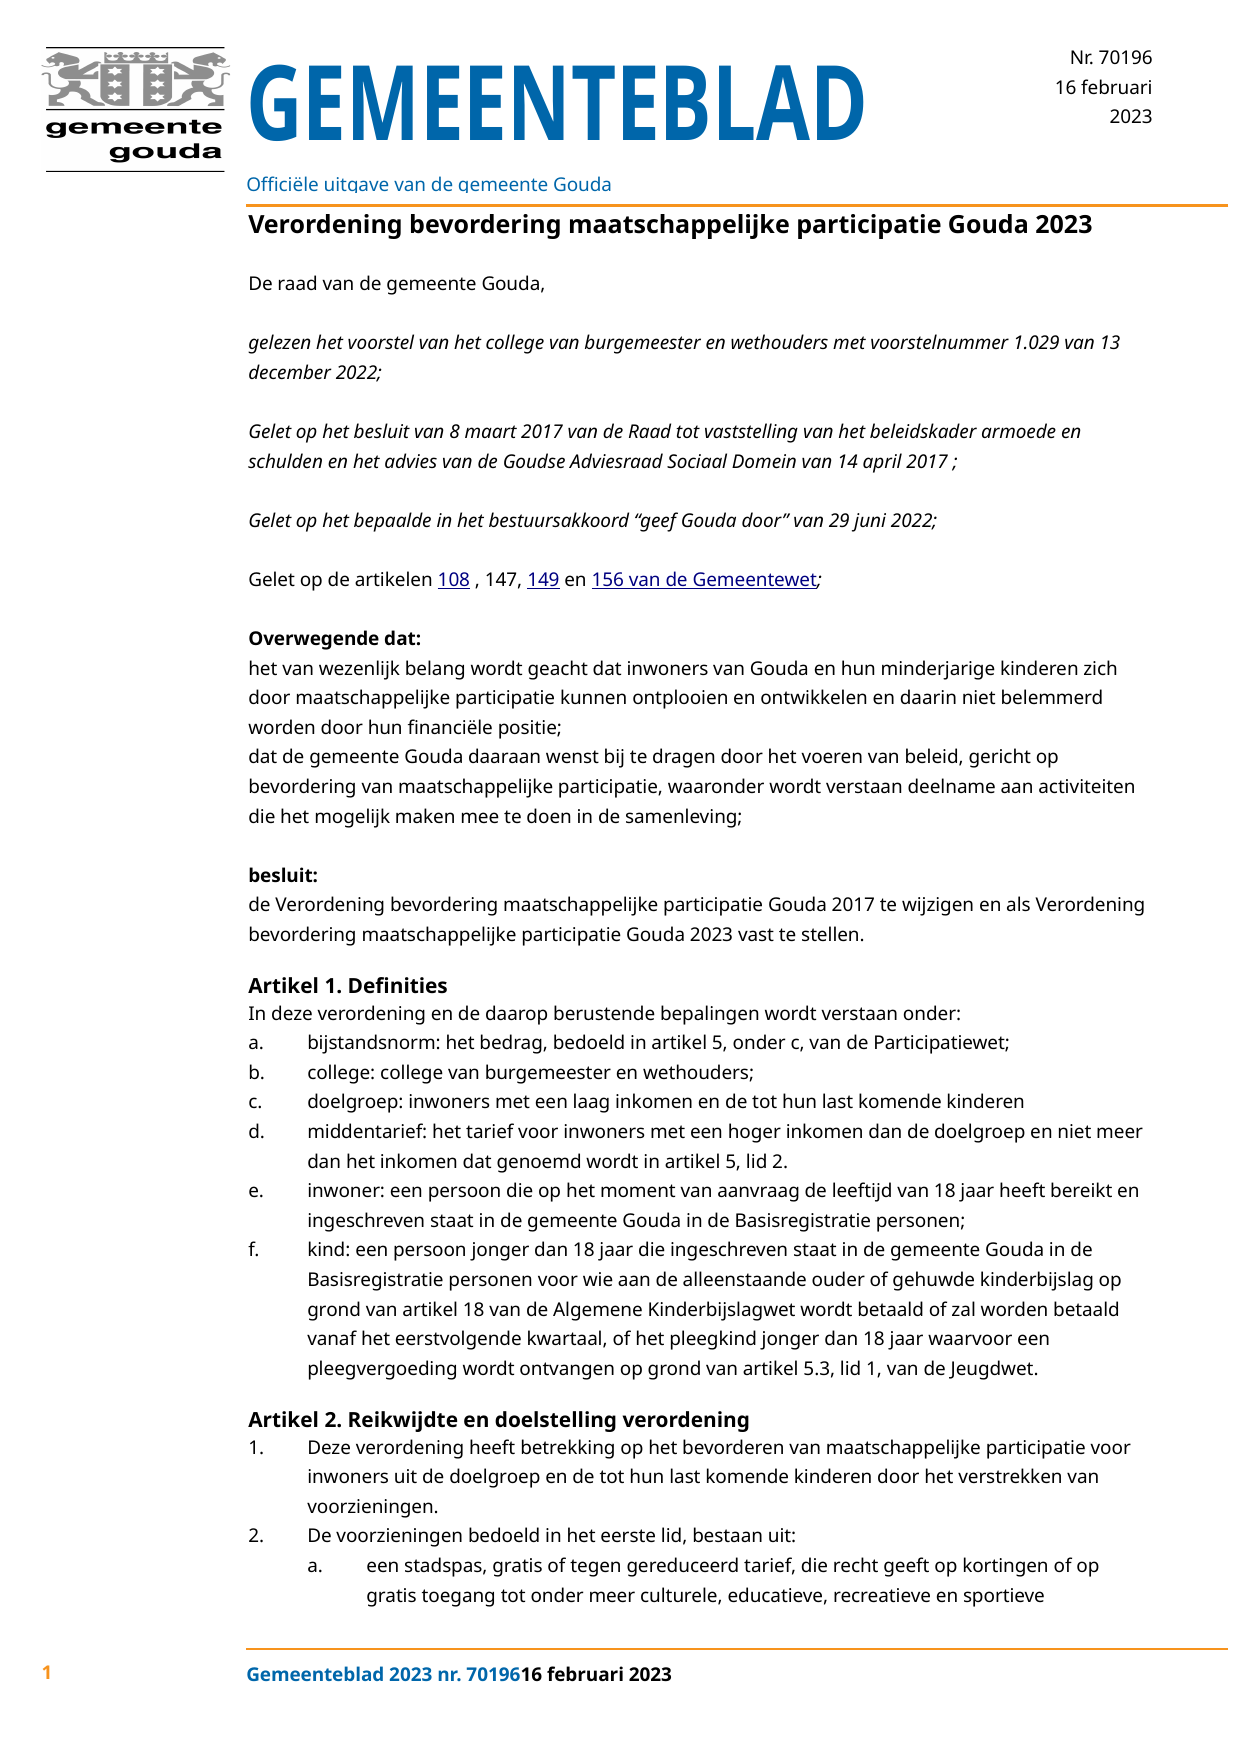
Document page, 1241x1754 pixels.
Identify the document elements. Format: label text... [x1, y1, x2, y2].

text Gelet op de artikelen 108 , 147, 149 en 156 van de Gemeentewet; [248, 566, 1152, 592]
list bijstandsnorm: het bedrag, bedoeld in artikel 5, onder c, van de Participatiewet; [248, 1029, 1152, 1055]
list kind: een persoon jonger dan 18 jaar die ingeschreven staat in de gemeente Gouda in de Basisregistratie personen voor wie aan de alleenstaande ouder of gehuwde kinderbijslag op grond van artikel 18 van de Algemene Kinderbijslagwet wordt betaald of zal worden betaald vanaf het eerstvolgende kwartaal, of het pleegkind jonger dan 18 jaar waarvoor een pleegvergoeding wordt ontvangen op grond van artikel 5.3, lid 1, van de Jeugdwet. [248, 1237, 1152, 1381]
text Verordening bevordering maatschappelijke participatie Gouda 2023 [248, 207, 1152, 241]
list inwoner: een persoon die op het moment van aanvraag de leeftijd van 18 jaar heeft bereikt en ingeschreven staat in de gemeente Gouda in de Basisregistratie personen; [248, 1177, 1152, 1233]
text dat de gemeente Gouda daaraan wenst bij te dragen door het voeren van beleid, gericht op bevordering van maatschappelijke participatie, waaronder wordt verstaan deelname aan activiteiten die het mogelijk maken mee te doen in de samenleving; [248, 744, 1152, 828]
list middentarief: het tarief voor inwoners met een hoger inkomen dan de doelgroep en niet meer dan het inkomen dat genoemd wordt in artikel 5, lid 2. [248, 1118, 1152, 1174]
text gelezen het voorstel van het college van burgemeester en wethouders met voorstelnummer 1.029 van 13 december 2022; [248, 329, 1152, 385]
list Deze verordening heeft betrekking op het bevorderen van maatschappelijke participatie voor inwoners uit de doelgroep en de tot hun last komende kinderen door het verstrekken van voorzieningen. [248, 1434, 1152, 1519]
text Gelet op het bepaalde in het bestuursakkoord “geef Gouda door” van 29 juni 2022; [248, 507, 1152, 533]
text het van wezenlijk belang wordt geacht dat inwoners van Gouda en hun minderjarige kinderen zich door maatschappelijke participatie kunnen ontplooien en ontwikkelen en daarin niet belemmerd worden door hun financiële positie; [248, 655, 1152, 740]
list doelgroep: inwoners met een laag inkomen en de tot hun last komende kinderen [248, 1089, 1152, 1114]
text Artikel 2. Reikwijdte en doelstelling verordening [248, 1405, 1152, 1434]
text Gelet op het besluit van 8 maart 2017 van de Raad tot vaststelling van het beleidskader armoede en schulden en het advies van de Goudse Adviesraad Sociaal Domein van 14 april 2017 ; [248, 418, 1152, 473]
text In deze verordening en de daarop berustende bepalingen wordt verstaan onder: [248, 1000, 1152, 1026]
text de Verordening bevordering maatschappelijke participatie Gouda 2017 te wijzigen en als Verordening bevordering maatschappelijke participatie Gouda 2023 vast te stellen. [248, 892, 1152, 947]
text besluit: [248, 862, 1152, 888]
picture [41, 47, 231, 172]
text De raad van de gemeente Gouda, [248, 270, 1152, 296]
list De voorzieningen bedoeld in het eerste lid, bestaan uit: [248, 1523, 1152, 1548]
list college: college van burgemeester en wethouders; [248, 1059, 1152, 1085]
text Overwegende dat: [248, 625, 1152, 651]
list een stadspas, gratis of tegen gereduceerd tarief, die recht geeft op kortingen of op gratis toegang tot onder meer culturele, educatieve, recreatieve en sportieve [307, 1552, 1152, 1607]
text Artikel 1. Definities [248, 972, 1152, 1000]
